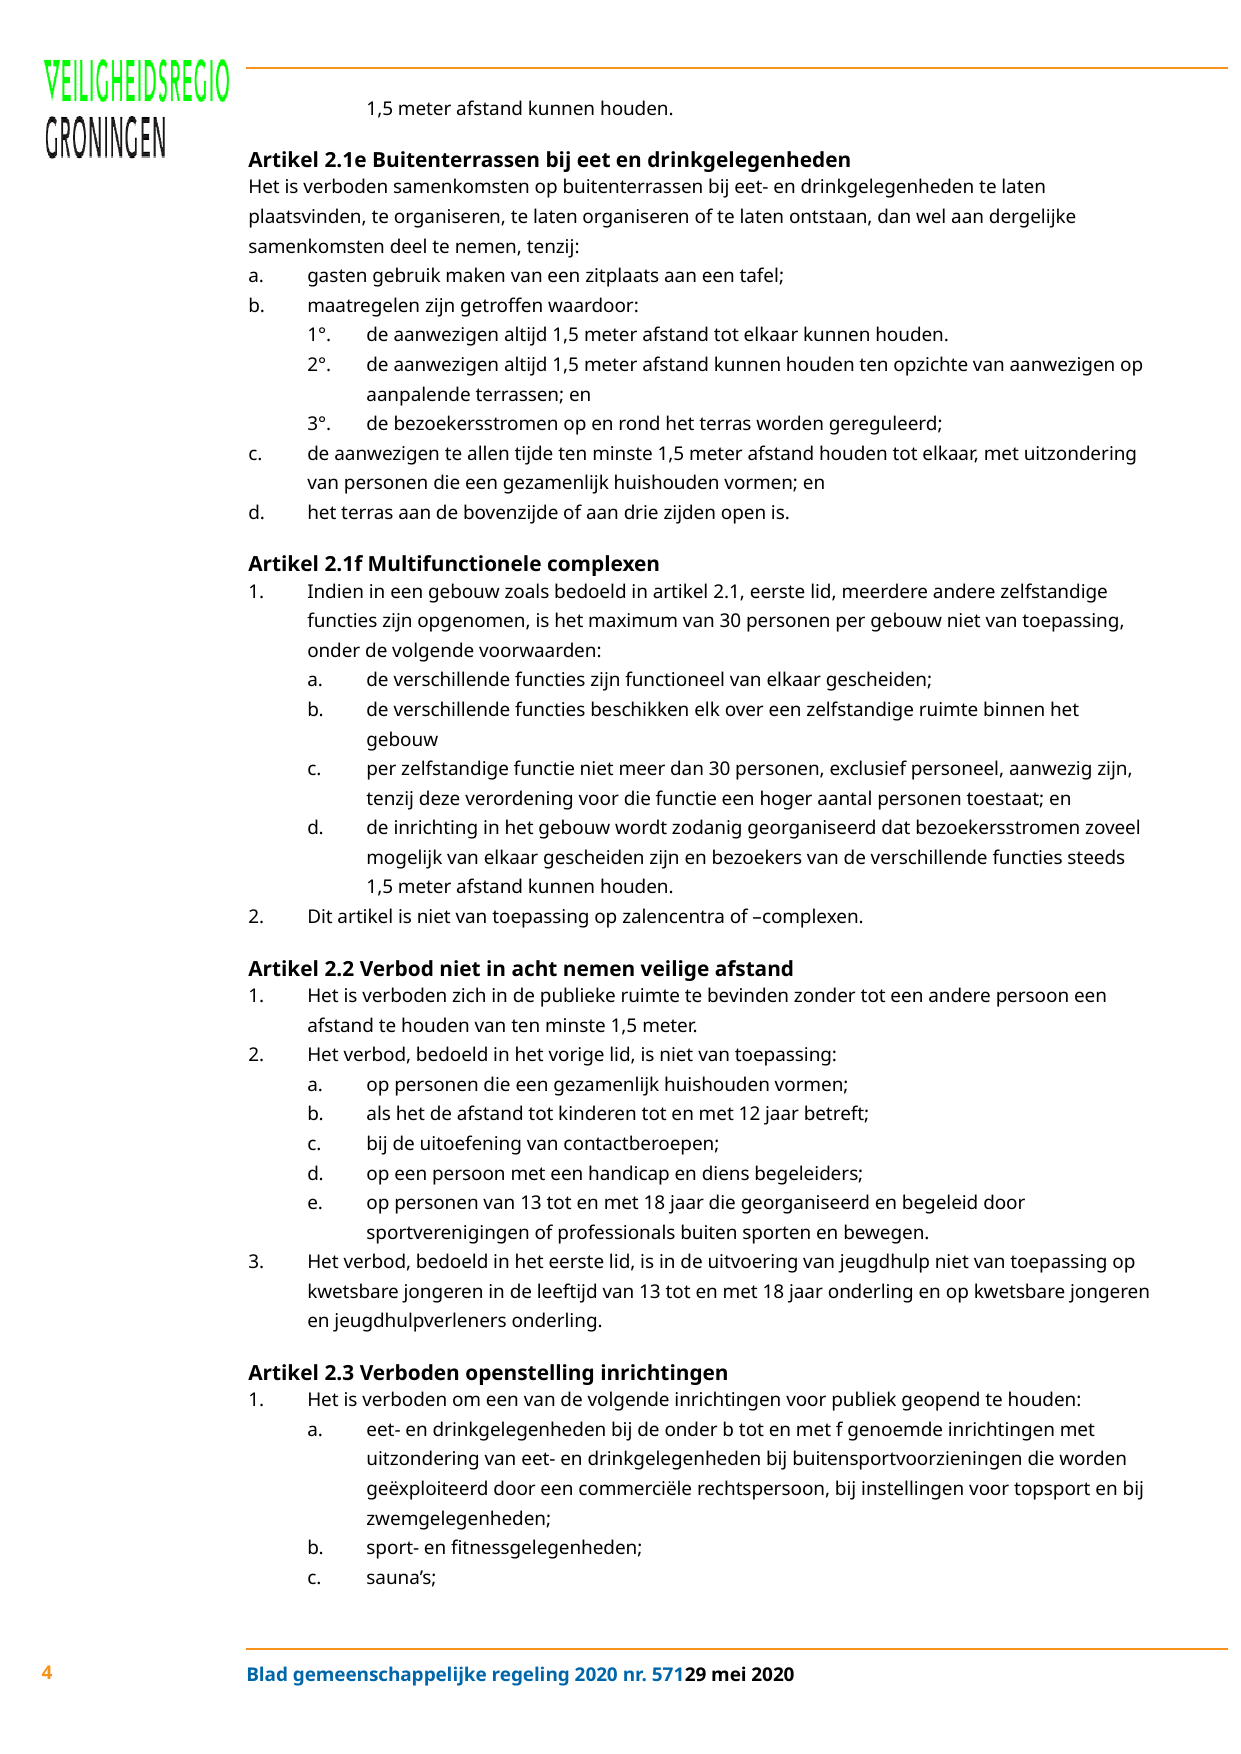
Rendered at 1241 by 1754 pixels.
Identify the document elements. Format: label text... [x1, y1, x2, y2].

list maatregelen zijn getroffen waardoor: [248, 292, 1152, 318]
list per zelfstandige functie niet meer dan 30 personen, exclusief personeel, aanwezig zijn, tenzij deze verordening voor die functie een hoger aantal personen toestaat; en [307, 755, 1152, 811]
list eet- en drinkgelegenheden bij de onder b tot en met f genoemde inrichtingen met uitzondering van eet- en drinkgelegenheden bij buitensportvoorzieningen die worden geëxploiteerd door een commerciële rechtspersoon, bij instellingen voor topsport en bij zwemgelegenheden; [307, 1416, 1152, 1531]
list als het de afstand tot kinderen tot en met 12 jaar betreft; [307, 1101, 1152, 1126]
list op personen van 13 tot en met 18 jaar die georganiseerd en begeleid door sportverenigingen of professionals buiten sporten en bewegen. [307, 1189, 1152, 1244]
text Het is verboden samenkomsten op buitenterrassen bij eet- en drinkgelegenheden te laten plaatsvinden, te organiseren, te laten organiseren of te laten ontstaan, dan wel aan dergelijke samenkomsten deel te nemen, tenzij: [248, 174, 1152, 258]
list de aanwezigen te allen tijde ten minste 1,5 meter afstand houden tot elkaar, met uitzondering van personen die een gezamenlijk huishouden vormen; en [248, 440, 1152, 495]
list Dit artikel is niet van toepassing op zalencentra of –complexen. [248, 903, 1152, 929]
list sauna’s; [307, 1564, 1152, 1590]
list de verschillende functies beschikken elk over een zelfstandige ruimte binnen het gebouw [307, 696, 1152, 752]
text Artikel 2.2 Verbod niet in acht nemen veilige afstand [248, 954, 1152, 982]
picture [41, 47, 231, 172]
list het terras aan de bovenzijde of aan drie zijden open is. [248, 499, 1152, 525]
text Artikel 2.1f Multifunctionele complexen [248, 549, 1152, 578]
list 1,5 meter afstand kunnen houden. [307, 95, 1152, 121]
list Het is verboden om een van de volgende inrichtingen voor publiek geopend te houden: [248, 1386, 1152, 1412]
list de inrichting in het gebouw wordt zodanig georganiseerd dat bezoekersstromen zoveel mogelijk van elkaar gescheiden zijn en bezoekers van de verschillende functies steeds 1,5 meter afstand kunnen houden. [307, 814, 1152, 899]
list Indien in een gebouw zoals bedoeld in artikel 2.1, eerste lid, meerdere andere zelfstandige functies zijn opgenomen, is het maximum van 30 personen per gebouw niet van toepassing, onder de volgende voorwaarden: [248, 578, 1152, 663]
list sport- en fitnessgelegenheden; [307, 1534, 1152, 1560]
text Artikel 2.3 Verboden openstelling inrichtingen [248, 1358, 1152, 1386]
list Het verbod, bedoeld in het vorige lid, is niet van toepassing: [248, 1041, 1152, 1067]
list gasten gebruik maken van een zitplaats aan een tafel; [248, 262, 1152, 288]
text Artikel 2.1e Buitenterrassen bij eet en drinkgelegenheden [248, 145, 1152, 174]
list op een persoon met een handicap en diens begeleiders; [307, 1160, 1152, 1185]
list Het verbod, bedoeld in het eerste lid, is in de uitvoering van jeugdhulp niet van toepassing op kwetsbare jongeren in de leeftijd van 13 tot en met 18 jaar onderling en op kwetsbare jongeren en jeugdhulpverleners onderling. [248, 1248, 1152, 1333]
list Het is verboden zich in de publieke ruimte te bevinden zonder tot een andere persoon een afstand te houden van ten minste 1,5 meter. [248, 982, 1152, 1037]
list bij de uitoefening van contactberoepen; [307, 1130, 1152, 1156]
list de verschillende functies zijn functioneel van elkaar gescheiden; [307, 667, 1152, 692]
list de aanwezigen altijd 1,5 meter afstand kunnen houden ten opzichte van aanwezigen op aanpalende terrassen; en [307, 351, 1152, 406]
list de aanwezigen altijd 1,5 meter afstand tot elkaar kunnen houden. [307, 322, 1152, 347]
list de bezoekersstromen op en rond het terras worden gereguleerd; [307, 410, 1152, 436]
list op personen die een gezamenlijk huishouden vormen; [307, 1071, 1152, 1097]
